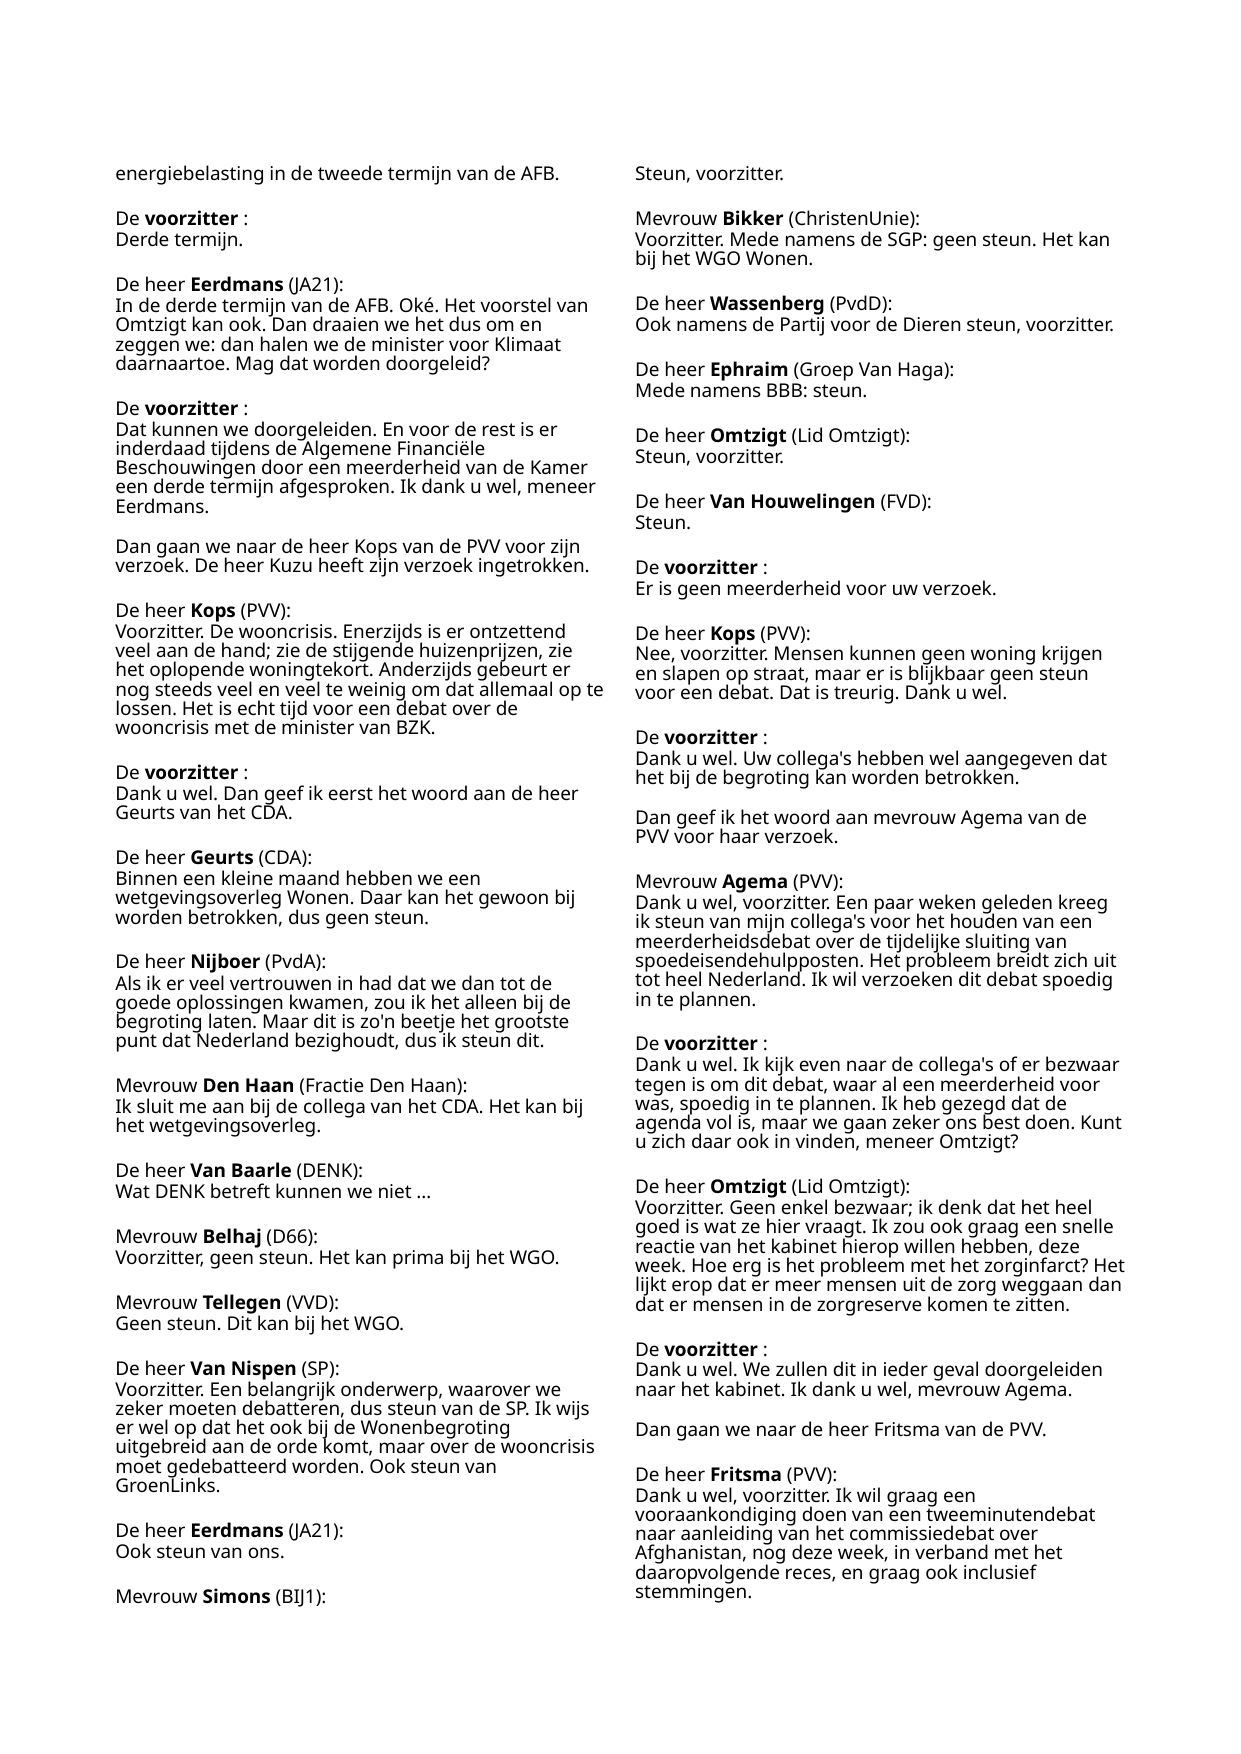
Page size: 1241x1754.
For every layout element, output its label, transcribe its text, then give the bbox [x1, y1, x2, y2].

text De heer Geurts (CDA): [115, 844, 605, 870]
text Geen steun. Dit kan bij het WGO. [115, 1315, 605, 1334]
text Mevrouw Bikker (ChristenUnie): [635, 205, 1125, 231]
text Wat DENK betreft kunnen we niet … [115, 1183, 605, 1202]
text Dank u wel. Dan geef ik eerst het woord aan de heer Geurts van het CDA. [115, 785, 605, 823]
text Mevrouw Den Haan (Fractie Den Haan): [115, 1072, 605, 1098]
text Dank u wel. Uw collega's hebben wel aangegeven dat het bij de begroting kan worden betrokken. [635, 750, 1125, 788]
text De heer Van Houwelingen (FVD): [635, 488, 1125, 514]
text Dank u wel. We zullen dit in ieder geval doorgeleiden naar het kabinet. Ik dank u wel, mevrouw Agema. [635, 1361, 1125, 1400]
text Derde termijn. [115, 231, 605, 250]
text Als ik er veel vertrouwen in had dat we dan tot de goede oplossingen kwamen, zou ik het alleen bij de begroting laten. Maar dit is zo'n beetje het grootste punt dat Nederland bezighoudt, dus ik steun dit. [115, 974, 605, 1052]
text Mede namens BBB: steun. [635, 382, 1125, 401]
text Dan gaan we naar de heer Kops van de PVV voor zijn verzoek. De heer Kuzu heeft zijn verzoek ingetrokken. [115, 538, 605, 576]
text Nee, voorzitter. Mensen kunnen geen woning krijgen en slapen op straat, maar er is blijkbaar geen steun voor een debat. Dat is treurig. Dank u wel. [635, 645, 1125, 703]
text De voorzitter : [635, 724, 1125, 750]
text Binnen een kleine maand hebben we een wetgevingsoverleg Wonen. Daar kan het gewoon bij worden betrokken, dus geen steun. [115, 870, 605, 928]
text Voorzitter, geen steun. Het kan prima bij het WGO. [115, 1249, 605, 1268]
text Dank u wel, voorzitter. Een paar weken geleden kreeg ik steun van mijn collega's voor het houden van een meerderheidsdebat over de tijdelijke sluiting van spoedeisendehulpposten. Het probleem breidt zich uit tot heel Nederland. Ik wil verzoeken dit debat spoedig in te plannen. [635, 894, 1125, 1010]
text Mevrouw Tellegen (VVD): [115, 1289, 605, 1315]
text De heer Fritsma (PVV): [635, 1461, 1125, 1487]
text Dan gaan we naar de heer Fritsma van de PVV. [635, 1421, 1125, 1440]
text De heer Eerdmans (JA21): [115, 1517, 605, 1543]
text Voorzitter. Mede namens de SGP: geen steun. Het kan bij het WGO Wonen. [635, 231, 1125, 270]
text Ik sluit me aan bij de collega van het CDA. Het kan bij het wetgevingsoverleg. [115, 1098, 605, 1137]
text De heer Van Nispen (SP): [115, 1355, 605, 1381]
text De heer Ephraim (Groep Van Haga): [635, 356, 1125, 382]
text De heer Wassenberg (PvdD): [635, 291, 1125, 316]
text De heer Van Baarle (DENK): [115, 1157, 605, 1183]
text Dan geef ik het woord aan mevrouw Agema van de PVV voor haar verzoek. [635, 809, 1125, 848]
text Dank u wel. Ik kijk even naar de collega's of er bezwaar tegen is om dit debat, waar al een meerderheid voor was, spoedig in te plannen. Ik heb gezegd dat de agenda vol is, maar we gaan zeker ons best doen. Kunt u zich daar ook in vinden, meneer Omtzigt? [635, 1056, 1125, 1153]
text energiebelasting in de tweede termijn van de AFB. [115, 165, 605, 184]
text De heer Omtzigt (Lid Omtzigt): [635, 422, 1125, 448]
text De voorzitter : [635, 1336, 1125, 1361]
text Mevrouw Agema (PVV): [635, 868, 1125, 894]
text De heer Eerdmans (JA21): [115, 271, 605, 297]
text De heer Kops (PVV): [115, 597, 605, 623]
text Voorzitter. De wooncrisis. Enerzijds is er ontzettend veel aan de hand; zie de stijgende huizenprijzen, zie het oplopende woningtekort. Anderzijds gebeurt er nog steeds veel en veel te weinig om dat allemaal op te lossen. Het is echt tijd voor een debat over de wooncrisis met de minister van BZK. [115, 623, 605, 738]
text Steun. [635, 514, 1125, 533]
text Mevrouw Belhaj (D66): [115, 1223, 605, 1249]
text De heer Omtzigt (Lid Omtzigt): [635, 1173, 1125, 1199]
text De voorzitter : [635, 1031, 1125, 1056]
text Er is geen meerderheid voor uw verzoek. [635, 579, 1125, 599]
text Dat kunnen we doorgeleiden. En voor de rest is er inderdaad tijdens de Algemene Financiële Beschouwingen door een meerderheid van de Kamer een derde termijn afgesproken. Ik dank u wel, meneer Eerdmans. [115, 421, 605, 517]
text Steun, voorzitter. [635, 165, 1125, 184]
text Voorzitter. Geen enkel bezwaar; ik denk dat het heel goed is wat ze hier vraagt. Ik zou ook graag een snelle reactie van het kabinet hierop willen hebben, deze week. Hoe erg is het probleem met het zorginfarct? Het lijkt erop dat er meer mensen uit de zorg weggaan dan dat er mensen in de zorgreserve komen te zitten. [635, 1199, 1125, 1315]
text De heer Kops (PVV): [635, 620, 1125, 645]
text Mevrouw Simons (BIJ1): [115, 1583, 605, 1609]
text Steun, voorzitter. [635, 448, 1125, 467]
text De voorzitter : [115, 759, 605, 785]
text De heer Nijboer (PvdA): [115, 949, 605, 974]
text De voorzitter : [115, 205, 605, 231]
text De voorzitter : [635, 554, 1125, 579]
text Dank u wel, voorzitter. Ik wil graag een vooraankondiging doen van een tweeminutendebat naar aanleiding van het commissiedebat over Afghanistan, nog deze week, in verband met het daaropvolgende reces, en graag ook inclusief stemmingen. [635, 1487, 1125, 1602]
text Ook steun van ons. [115, 1543, 605, 1562]
text De voorzitter : [115, 395, 605, 421]
text Voorzitter. Een belangrijk onderwerp, waarover we zeker moeten debatteren, dus steun van de SP. Ik wijs er wel op dat het ook bij de Wonenbegroting uitgebreid aan de orde komt, maar over de wooncrisis moet gedebatteerd worden. Ook steun van GroenLinks. [115, 1381, 605, 1496]
text In de derde termijn van de AFB. Oké. Het voorstel van Omtzigt kan ook. Dan draaien we het dus om en zeggen we: dan halen we de minister voor Klimaat daarnaartoe. Mag dat worden doorgeleid? [115, 297, 605, 374]
text Ook namens de Partij voor de Dieren steun, voorzitter. [635, 316, 1125, 336]
